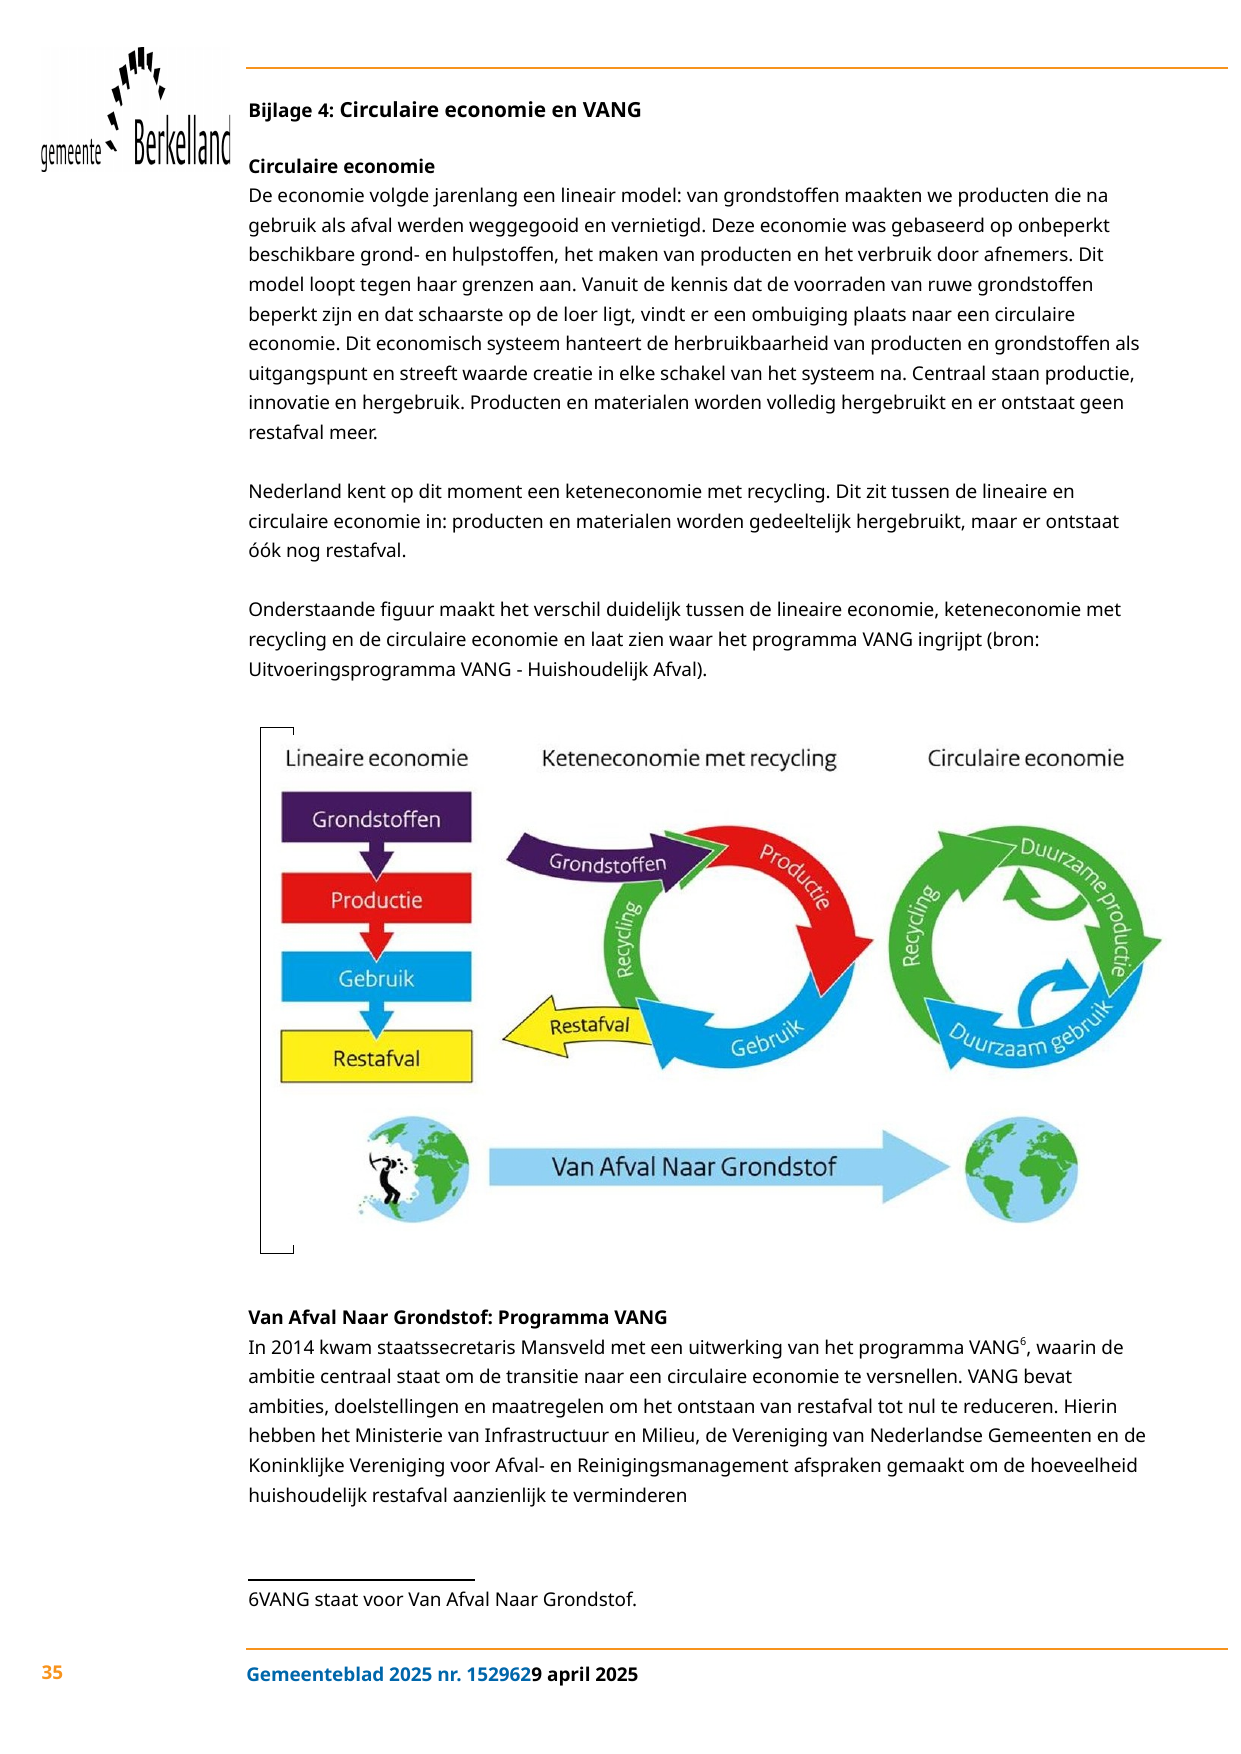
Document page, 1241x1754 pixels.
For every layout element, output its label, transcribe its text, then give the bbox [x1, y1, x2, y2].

picture [268, 735, 1173, 1245]
text Nederland kent op dit moment een keteneconomie met recycling. Dit zit tussen de lineaire en circulaire economie in: producten en materialen worden gedeeltelijk hergebruikt, maar er ontstaat óók nog restafval. [248, 478, 1152, 563]
text In 2014 kwam staatssecretaris Mansveld met een uitwerking van het programma VANG, waarin de ambitie centraal staat om de transitie naar een circulaire economie te versnellen. VANG bevat ambities, doelstellingen en maatregelen om het ontstaan van restafval tot nul te reduceren. Hierin hebben het Ministerie van Infrastructuur en Milieu, de Vereniging van Nederlandse Gemeenten en de Koninklijke Vereniging voor Afval- en Reinigingsmanagement afspraken gemaakt om de hoeveelheid huishoudelijk restafval aanzienlijk te verminderen [248, 1334, 1152, 1507]
picture [41, 47, 231, 172]
text De economie volgde jarenlang een lineair model: van grondstoffen maakten we producten die na gebruik als afval werden weggegooid en vernietigd. Deze economie was gebaseerd op onbeperkt beschikbare grond- en hulpstoffen, het maken van producten en het verbruik door afnemers. Dit model loopt tegen haar grenzen aan. Vanuit de kennis dat de voorraden van ruwe grondstoffen beperkt zijn en dat schaarste op de loer ligt, vindt er een ombuiging plaats naar een circulaire economie. Dit economisch systeem hanteert de herbruikbaarheid van producten en grondstoffen als uitgangspunt en streeft waarde creatie in elke schakel van het systeem na. Centraal staan productie, innovatie en hergebruik. Producten en materialen worden volledig hergebruikt en er ontstaat geen restafval meer. [248, 182, 1152, 445]
text Onderstaande figuur maakt het verschil duidelijk tussen de lineaire economie, keteneconomie met recycling en de circulaire economie en laat zien waar het programma VANG ingrijpt (bron: Uitvoeringsprogramma VANG - Huishoudelijk Afval). [248, 597, 1152, 682]
text Circulaire economie [248, 153, 1152, 179]
text Van Afval Naar Grondstof: Programma VANG [248, 1304, 1152, 1330]
text VANG staat voor Van Afval Naar Grondstof. [248, 1586, 1152, 1612]
text Bijlage 4: Circulaire economie en VANG [248, 95, 1152, 123]
